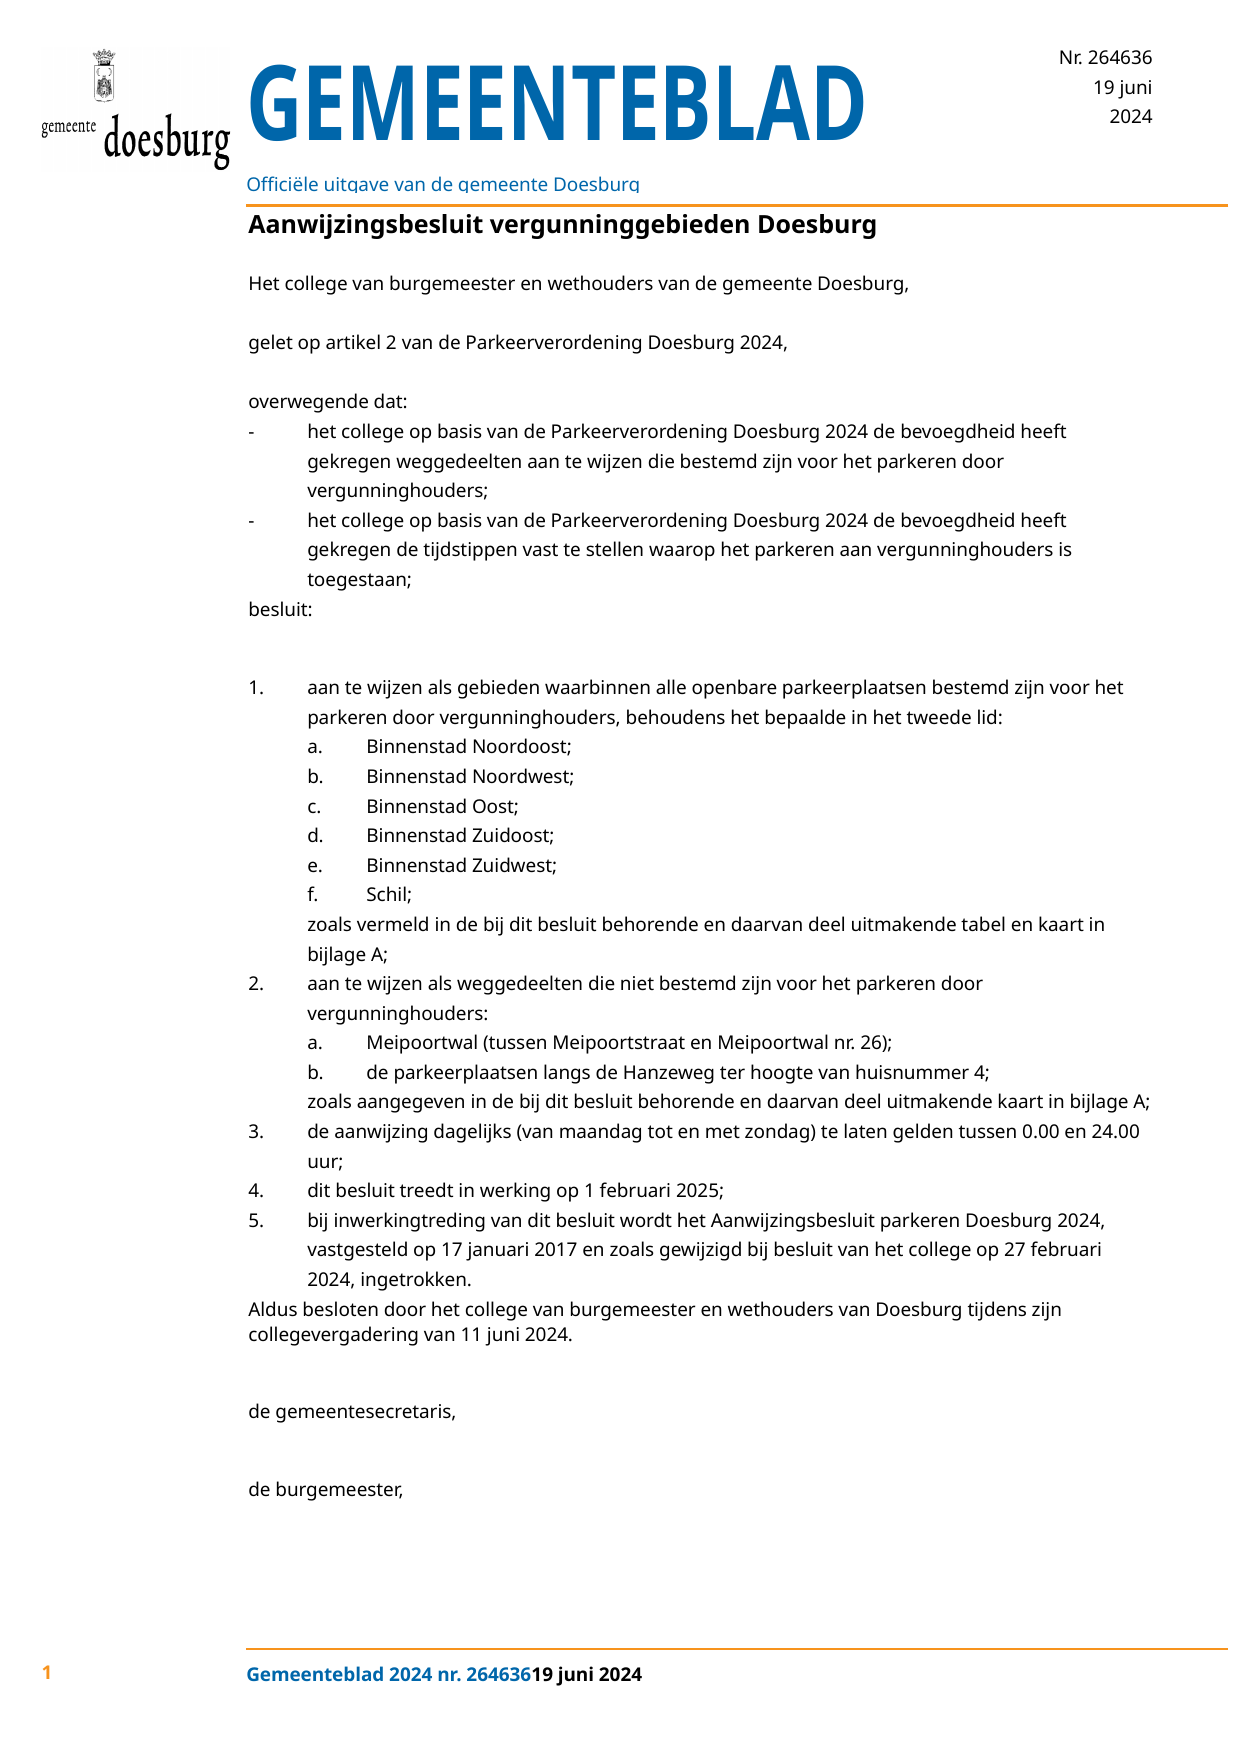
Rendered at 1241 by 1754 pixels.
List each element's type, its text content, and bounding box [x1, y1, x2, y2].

list de parkeerplaatsen langs de Hanzeweg ter hoogte van huisnummer 4; [307, 1059, 1152, 1085]
list Binnenstad Noordwest; [307, 763, 1152, 789]
text gelet op artikel 2 van de Parkeerverordening Doesburg 2024, [248, 329, 1152, 355]
list dit besluit treedt in werking op 1 februari 2025; [248, 1177, 1152, 1203]
text Aldus besloten door het college van burgemeester en wethouders van Doesburg tijdens zijn collegevergadering van 11 juni 2024. [248, 1296, 1152, 1347]
text besluit: [248, 596, 1152, 621]
text Het college van burgemeester en wethouders van de gemeente Doesburg, [248, 270, 1152, 296]
list aan te wijzen als gebieden waarbinnen alle openbare parkeerplaatsen bestemd zijn voor het parkeren door vergunninghouders, behoudens het bepaalde in het tweede lid: [248, 674, 1152, 730]
list het college op basis van de Parkeerverordening Doesburg 2024 de bevoegdheid heeft gekregen weggedeelten aan te wijzen die bestemd zijn voor het parkeren door vergunninghouders; [248, 418, 1152, 503]
list Binnenstad Oost; [307, 793, 1152, 819]
list Binnenstad Zuidwest; [307, 852, 1152, 878]
list zoals vermeld in de bij dit besluit behorende en daarvan deel uitmakende tabel en kaart in bijlage A; [248, 911, 1152, 967]
list Binnenstad Noordoost; [307, 734, 1152, 759]
list aan te wijzen als weggedeelten die niet bestemd zijn voor het parkeren door vergunninghouders: [248, 970, 1152, 1026]
list bij inwerkingtreding van dit besluit wordt het Aanwijzingsbesluit parkeren Doesburg 2024, vastgesteld op 17 januari 2017 en zoals gewijzigd bij besluit van het college op 27 februari 2024, ingetrokken. [248, 1207, 1152, 1292]
text de gemeentesecretaris, [248, 1399, 1152, 1424]
list het college op basis van de Parkeerverordening Doesburg 2024 de bevoegdheid heeft gekregen de tijdstippen vast te stellen waarop het parkeren aan vergunninghouders is toegestaan; [248, 507, 1152, 592]
text Aanwijzingsbesluit vergunninggebieden Doesburg [248, 207, 1152, 241]
list de aanwijzing dagelijks (van maandag tot en met zondag) te laten gelden tussen 0.00 en 24.00 uur; [248, 1118, 1152, 1174]
picture [41, 47, 231, 172]
text overwegende dat: [248, 389, 1152, 414]
text de burgemeester, [248, 1476, 1152, 1502]
list zoals aangegeven in de bij dit besluit behorende en daarvan deel uitmakende kaart in bijlage A; [248, 1089, 1152, 1114]
list Binnenstad Zuidoost; [307, 822, 1152, 848]
list Meipoortwal (tussen Meipoortstraat en Meipoortwal nr. 26); [307, 1029, 1152, 1055]
list Schil; [307, 882, 1152, 907]
